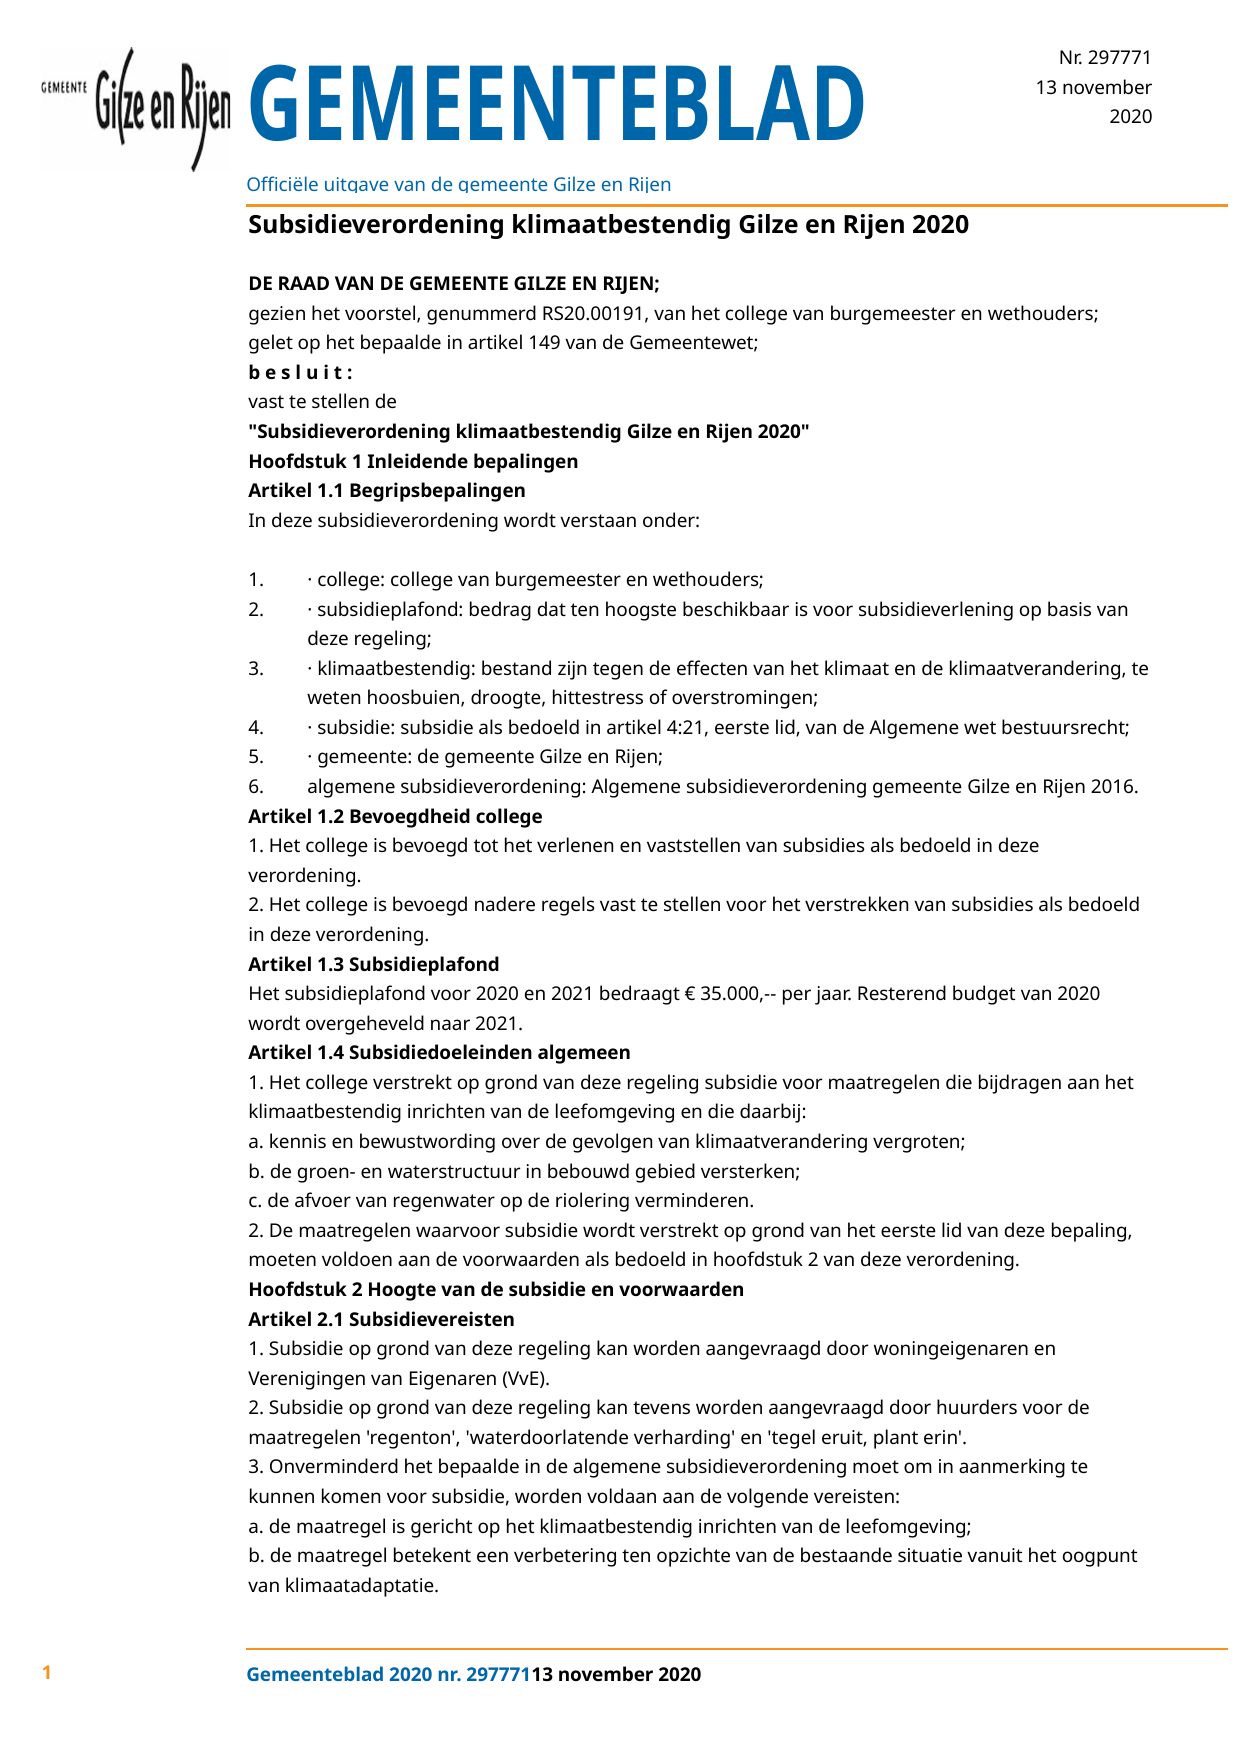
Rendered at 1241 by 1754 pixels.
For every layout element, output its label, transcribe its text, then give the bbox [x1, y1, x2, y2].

text 1. Subsidie op grond van deze regeling kan worden aangevraagd door woningeigenaren en Verenigingen van Eigenaren (VvE). [248, 1335, 1152, 1391]
text a. de maatregel is gericht op het klimaatbestendig inrichten van de leefomgeving; [248, 1513, 1152, 1538]
text "Subsidieverordening klimaatbestendig Gilze en Rijen 2020" [248, 418, 1152, 444]
text 2. Het college is bevoegd nadere regels vast te stellen voor het verstrekken van subsidies als bedoeld in deze verordening. [248, 892, 1152, 947]
text Hoofdstuk 1 Inleidende bepalingen [248, 448, 1152, 473]
list · klimaatbestendig: bestand zijn tegen de effecten van het klimaat en de klimaatverandering, te weten hoosbuien, droogte, hittestress of overstromingen; [248, 655, 1152, 710]
text Artikel 1.1 Begripsbepalingen [248, 477, 1152, 503]
text 2. Subsidie op grond van deze regeling kan tevens worden aangevraagd door huurders voor de maatregelen 'regenton', 'waterdoorlatende verharding' en 'tegel eruit, plant erin'. [248, 1394, 1152, 1450]
text Artikel 1.4 Subsidiedoeleinden algemeen [248, 1039, 1152, 1065]
text gelet op het bepaalde in artikel 149 van de Gemeentewet; [248, 329, 1152, 355]
list · subsidieplafond: bedrag dat ten hoogste beschikbaar is voor subsidieverlening op basis van deze regeling; [248, 596, 1152, 651]
text Hoofdstuk 2 Hoogte van de subsidie en voorwaarden [248, 1276, 1152, 1302]
list algemene subsidieverordening: Algemene subsidieverordening gemeente Gilze en Rijen 2016. [248, 773, 1152, 799]
text DE RAAD VAN DE GEMEENTE GILZE EN RIJEN; [248, 270, 1152, 296]
text 3. Onverminderd het bepaalde in de algemene subsidieverordening moet om in aanmerking te kunnen komen voor subsidie, worden voldaan aan de volgende vereisten: [248, 1454, 1152, 1509]
text b. de groen- en waterstructuur in bebouwd gebied versterken; [248, 1158, 1152, 1183]
text a. kennis en bewustwording over de gevolgen van klimaatverandering vergroten; [248, 1128, 1152, 1154]
text 1. Het college is bevoegd tot het verlenen en vaststellen van subsidies als bedoeld in deze verordening. [248, 832, 1152, 888]
text Het subsidieplafond voor 2020 en 2021 bedraagt € 35.000,-- per jaar. Resterend budget van 2020 wordt overgeheveld naar 2021. [248, 980, 1152, 1036]
text vast te stellen de [248, 389, 1152, 414]
list · gemeente: de gemeente Gilze en Rijen; [248, 744, 1152, 769]
text 1. Het college verstrekt op grond van deze regeling subsidie voor maatregelen die bijdragen aan het klimaatbestendig inrichten van de leefomgeving en die daarbij: [248, 1069, 1152, 1124]
text b. de maatregel betekent een verbetering ten opzichte van de bestaande situatie vanuit het oogpunt van klimaatadaptatie. [248, 1542, 1152, 1598]
text b e s l u i t : [248, 359, 1152, 385]
picture [41, 47, 231, 172]
text In deze subsidieverordening wordt verstaan onder: [248, 507, 1152, 533]
text gezien het voorstel, genummerd RS20.00191, van het college van burgemeester en wethouders; [248, 300, 1152, 326]
text 2. De maatregelen waarvoor subsidie wordt verstrekt op grond van het eerste lid van deze bepaling, moeten voldoen aan de voorwaarden als bedoeld in hoofdstuk 2 van deze verordening. [248, 1217, 1152, 1272]
text Artikel 2.1 Subsidievereisten [248, 1306, 1152, 1331]
text Subsidieverordening klimaatbestendig Gilze en Rijen 2020 [248, 207, 1152, 241]
list · subsidie: subsidie als bedoeld in artikel 4:21, eerste lid, van de Algemene wet bestuursrecht; [248, 714, 1152, 740]
list · college: college van burgemeester en wethouders; [248, 566, 1152, 592]
text Artikel 1.3 Subsidieplafond [248, 951, 1152, 976]
text c. de afvoer van regenwater op de riolering verminderen. [248, 1187, 1152, 1213]
text Artikel 1.2 Bevoegdheid college [248, 803, 1152, 828]
